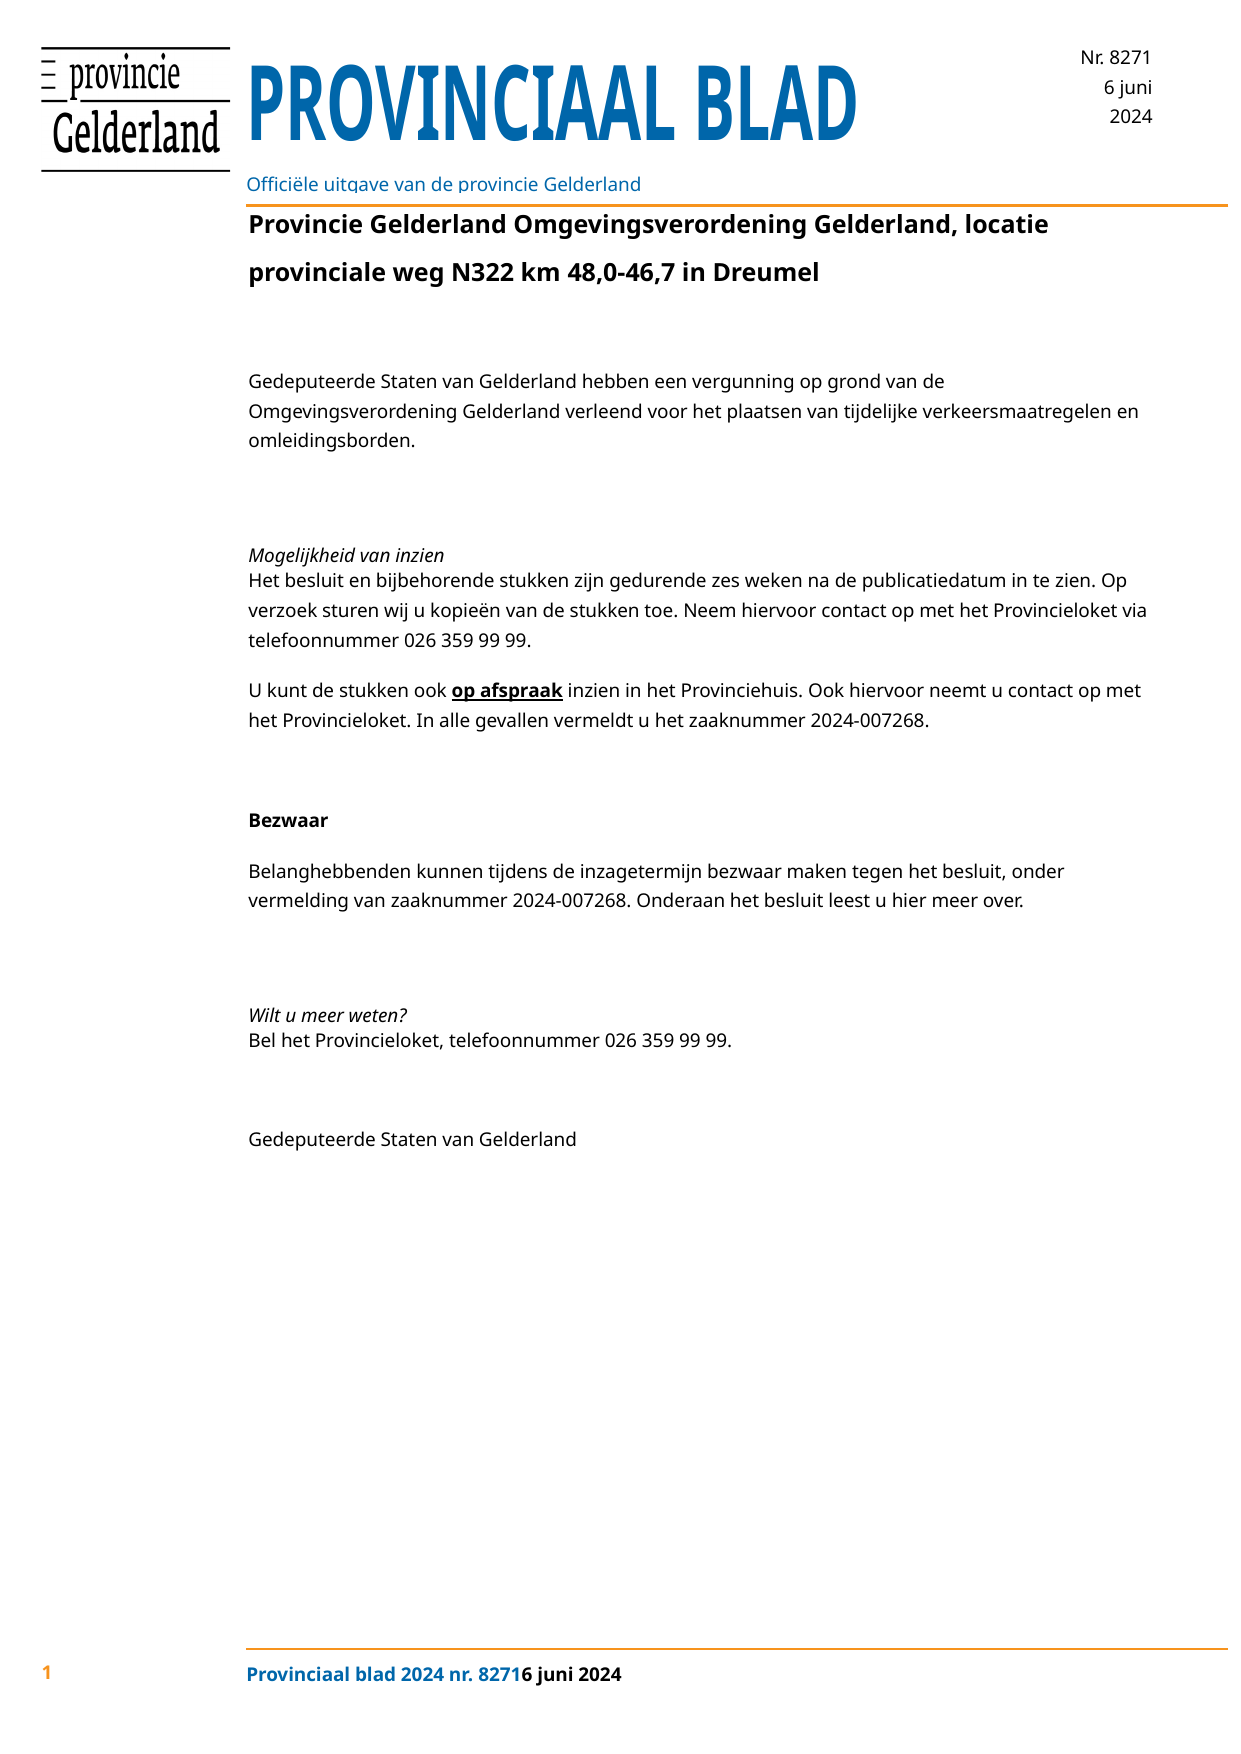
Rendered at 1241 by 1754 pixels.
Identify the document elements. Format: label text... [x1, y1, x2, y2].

text Gedeputeerde Staten van Gelderland [248, 1126, 1152, 1152]
text Mogelijkheid van inzien [248, 542, 1152, 568]
text Bezwaar [248, 808, 1152, 833]
text Het besluit en bijbehorende stukken zijn gedurende zes weken na de publicatiedatum in te zien. Op verzoek sturen wij u kopieën van de stukken toe. Neem hiervoor contact op met het Provincieloket via telefoonnummer 026 359 99 99. [248, 568, 1152, 652]
text U kunt de stukken ook op afspraak inzien in het Provinciehuis. Ook hiervoor neemt u contact op met het Provincieloket. In alle gevallen vermeldt u het zaaknummer 2024-007268. [248, 677, 1152, 732]
text Bel het Provincieloket, telefoonnummer 026 359 99 99. [248, 1028, 1152, 1053]
text Provincie Gelderland Omgevingsverordening Gelderland, locatie provinciale weg N322 km 48,0-46,7 in Dreumel [248, 207, 1152, 288]
picture [41, 47, 231, 172]
text Gedeputeerde Staten van Gelderland hebben een vergunning op grond van de Omgevingsverordening Gelderland verleend voor het plaatsen van tijdelijke verkeersmaatregelen en omleidingsborden. [248, 368, 1152, 453]
text Belanghebbenden kunnen tijdens de inzagetermijn bezwaar maken tegen het besluit, onder vermelding van zaaknummer 2024-007268. Onderaan het besluit leest u hier meer over. [248, 858, 1152, 913]
text Wilt u meer weten? [248, 1002, 1152, 1028]
